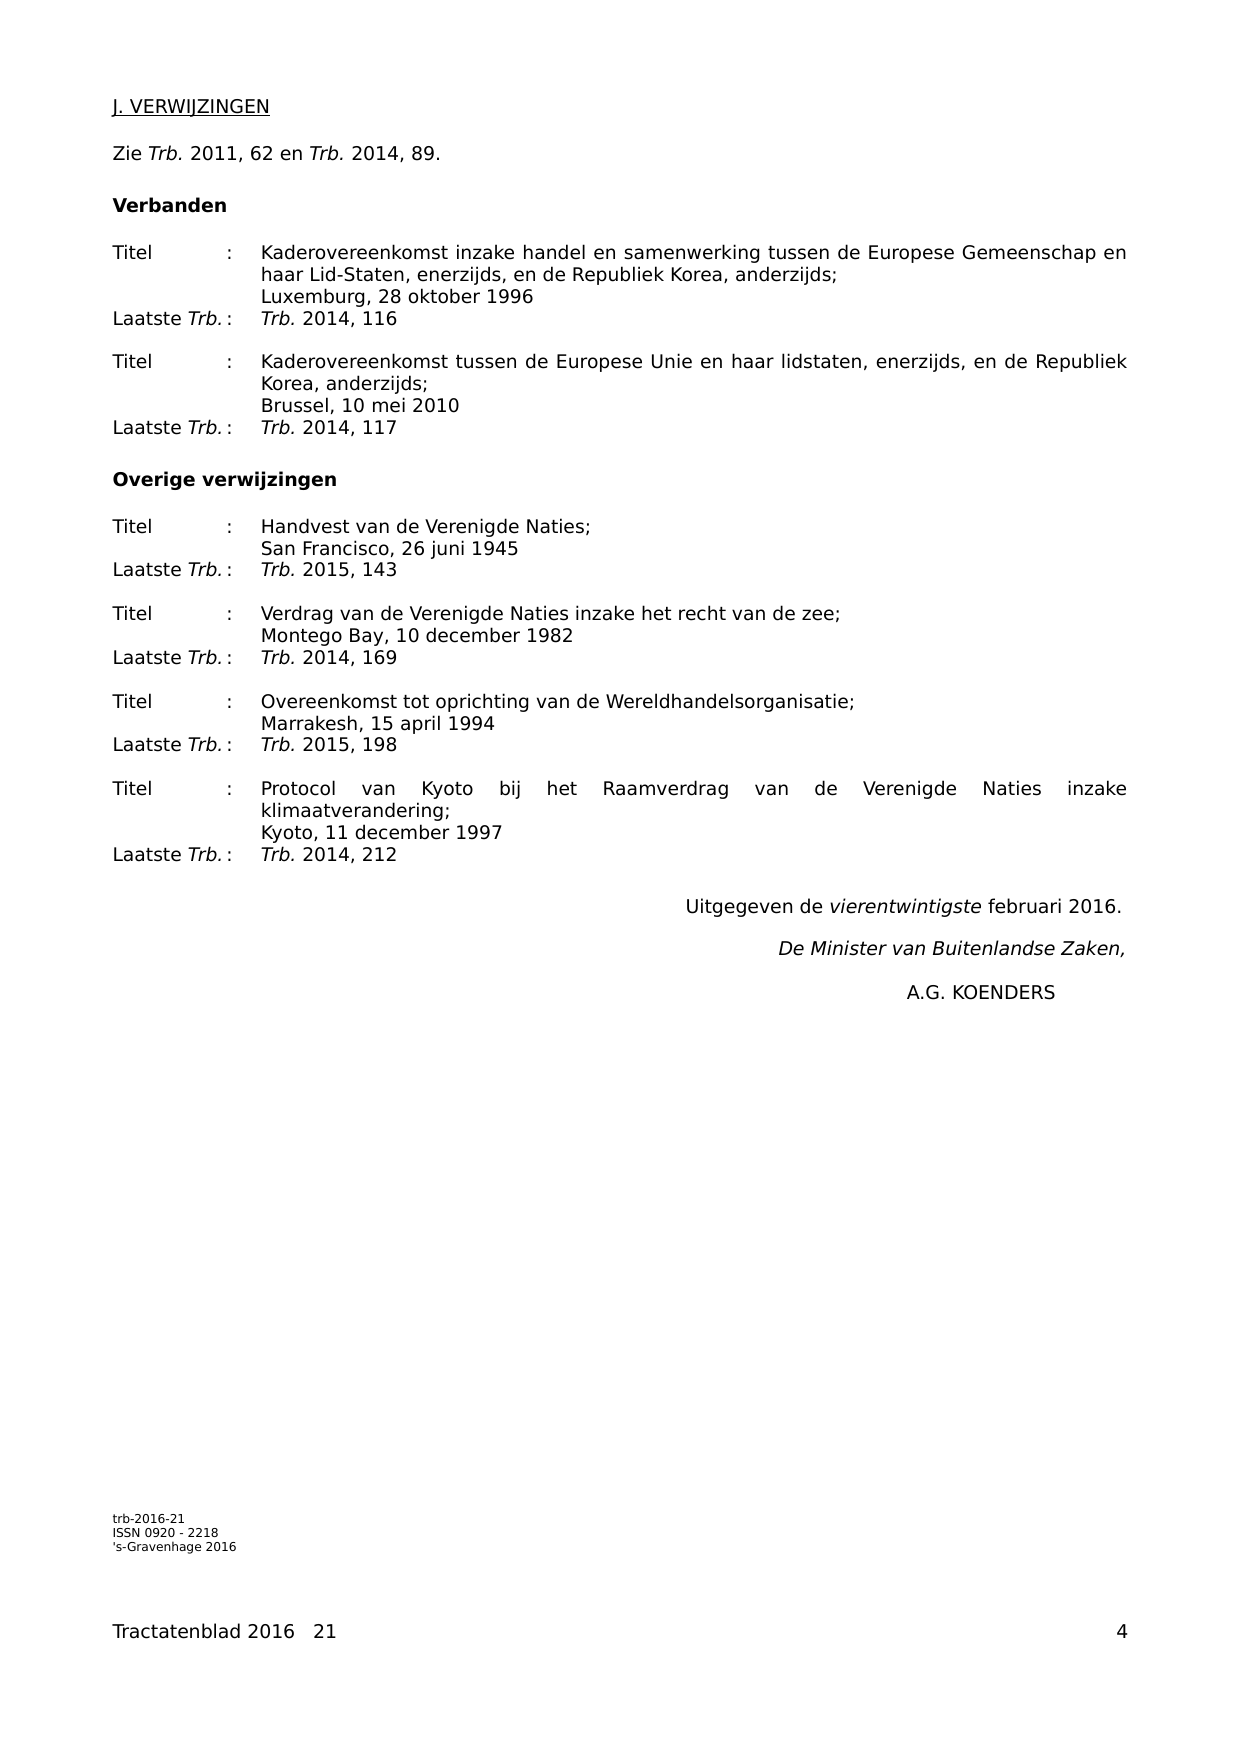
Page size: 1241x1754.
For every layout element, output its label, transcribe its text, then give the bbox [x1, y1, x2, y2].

table_header : [226, 516, 261, 559]
table_cell : [226, 308, 261, 329]
table_cell Kaderovereenkomst tussen de Europese Unie en haar lidstaten, enerzijds, en de Republiek Korea, anderzijds; Brussel, 10 mei 2010 [261, 351, 1128, 417]
table_cell Titel [112, 691, 226, 734]
table_cell [112, 581, 226, 603]
table_cell [226, 756, 261, 778]
table_cell Trb. 2014, 169 [261, 647, 1128, 669]
table_cell Trb. 2014, 117 [261, 417, 1128, 439]
table_cell Laatste Trb. [112, 417, 226, 439]
subtitle Verbanden [112, 195, 1128, 217]
table_header Titel [112, 516, 226, 559]
table_cell : [226, 417, 261, 439]
table_cell Laatste Trb. [112, 844, 226, 866]
table_cell : [226, 778, 261, 844]
table_cell Titel [112, 778, 226, 844]
text Zie Trb. 2011, 62 en Trb. 2014, 89. [112, 143, 1128, 165]
table_cell : [226, 735, 261, 756]
table_cell Laatste Trb. [112, 735, 226, 756]
table_cell Laatste Trb. [112, 308, 226, 329]
table_cell Titel [112, 603, 226, 647]
table_cell : [226, 603, 261, 647]
table_cell Overeenkomst tot oprichting van de Wereldhandelsorganisatie; Marrakesh, 15 april 1994 [261, 691, 1128, 734]
table_cell Trb. 2014, 212 [261, 844, 1128, 866]
text trb-2016-21 [112, 1512, 346, 1526]
text 's-Gravenhage 2016 [112, 1540, 346, 1554]
table_cell Verdrag van de Verenigde Naties inzake het recht van de zee; Montego Bay, 10 december 1982 [261, 603, 1128, 647]
table_cell [261, 329, 1128, 351]
table_cell Trb. 2015, 198 [261, 735, 1128, 756]
table_cell : [226, 351, 261, 417]
table_header Kaderovereenkomst inzake handel en samenwerking tussen de Europese Gemeenschap en haar Lid-Staten, enerzijds, en de Republiek Korea, anderzijds; Luxemburg, 28 oktober 1996 [261, 242, 1128, 307]
table_cell [112, 669, 226, 691]
text ISSN 0920 - 2218 [112, 1526, 346, 1540]
table_cell Protocol van Kyoto bij het Raamverdrag van de Verenigde Naties inzake klimaatverandering; Kyoto, 11 december 1997 [261, 778, 1128, 844]
table_cell [112, 329, 226, 351]
table_cell Laatste Trb. [112, 647, 226, 669]
table_cell : [226, 560, 261, 581]
table_cell [261, 581, 1128, 603]
table_cell Titel [112, 351, 226, 417]
table_cell : [226, 691, 261, 734]
subtitle Overige verwijzingen [112, 469, 1128, 491]
table_header Titel [112, 242, 226, 307]
table_cell [226, 581, 261, 603]
table_cell Laatste Trb. [112, 560, 226, 581]
table_header : [226, 242, 261, 307]
text De Minister van Buitenlandse Zaken, A.G. KOENDERS [112, 938, 1128, 1004]
table_header Handvest van de Verenigde Naties; San Francisco, 26 juni 1945 [261, 516, 1128, 559]
table_cell [261, 669, 1128, 691]
table_cell : [226, 647, 261, 669]
table_cell Trb. 2015, 143 [261, 560, 1128, 581]
table_cell Trb. 2014, 116 [261, 308, 1128, 329]
table_cell : [226, 844, 261, 866]
table_cell [226, 669, 261, 691]
table_cell [112, 756, 226, 778]
subtitle J. VERWIJZINGEN [112, 96, 1128, 118]
table_cell [261, 756, 1128, 778]
table_cell [226, 329, 261, 351]
text Uitgegeven de vierentwintigste februari 2016. [112, 896, 1128, 918]
